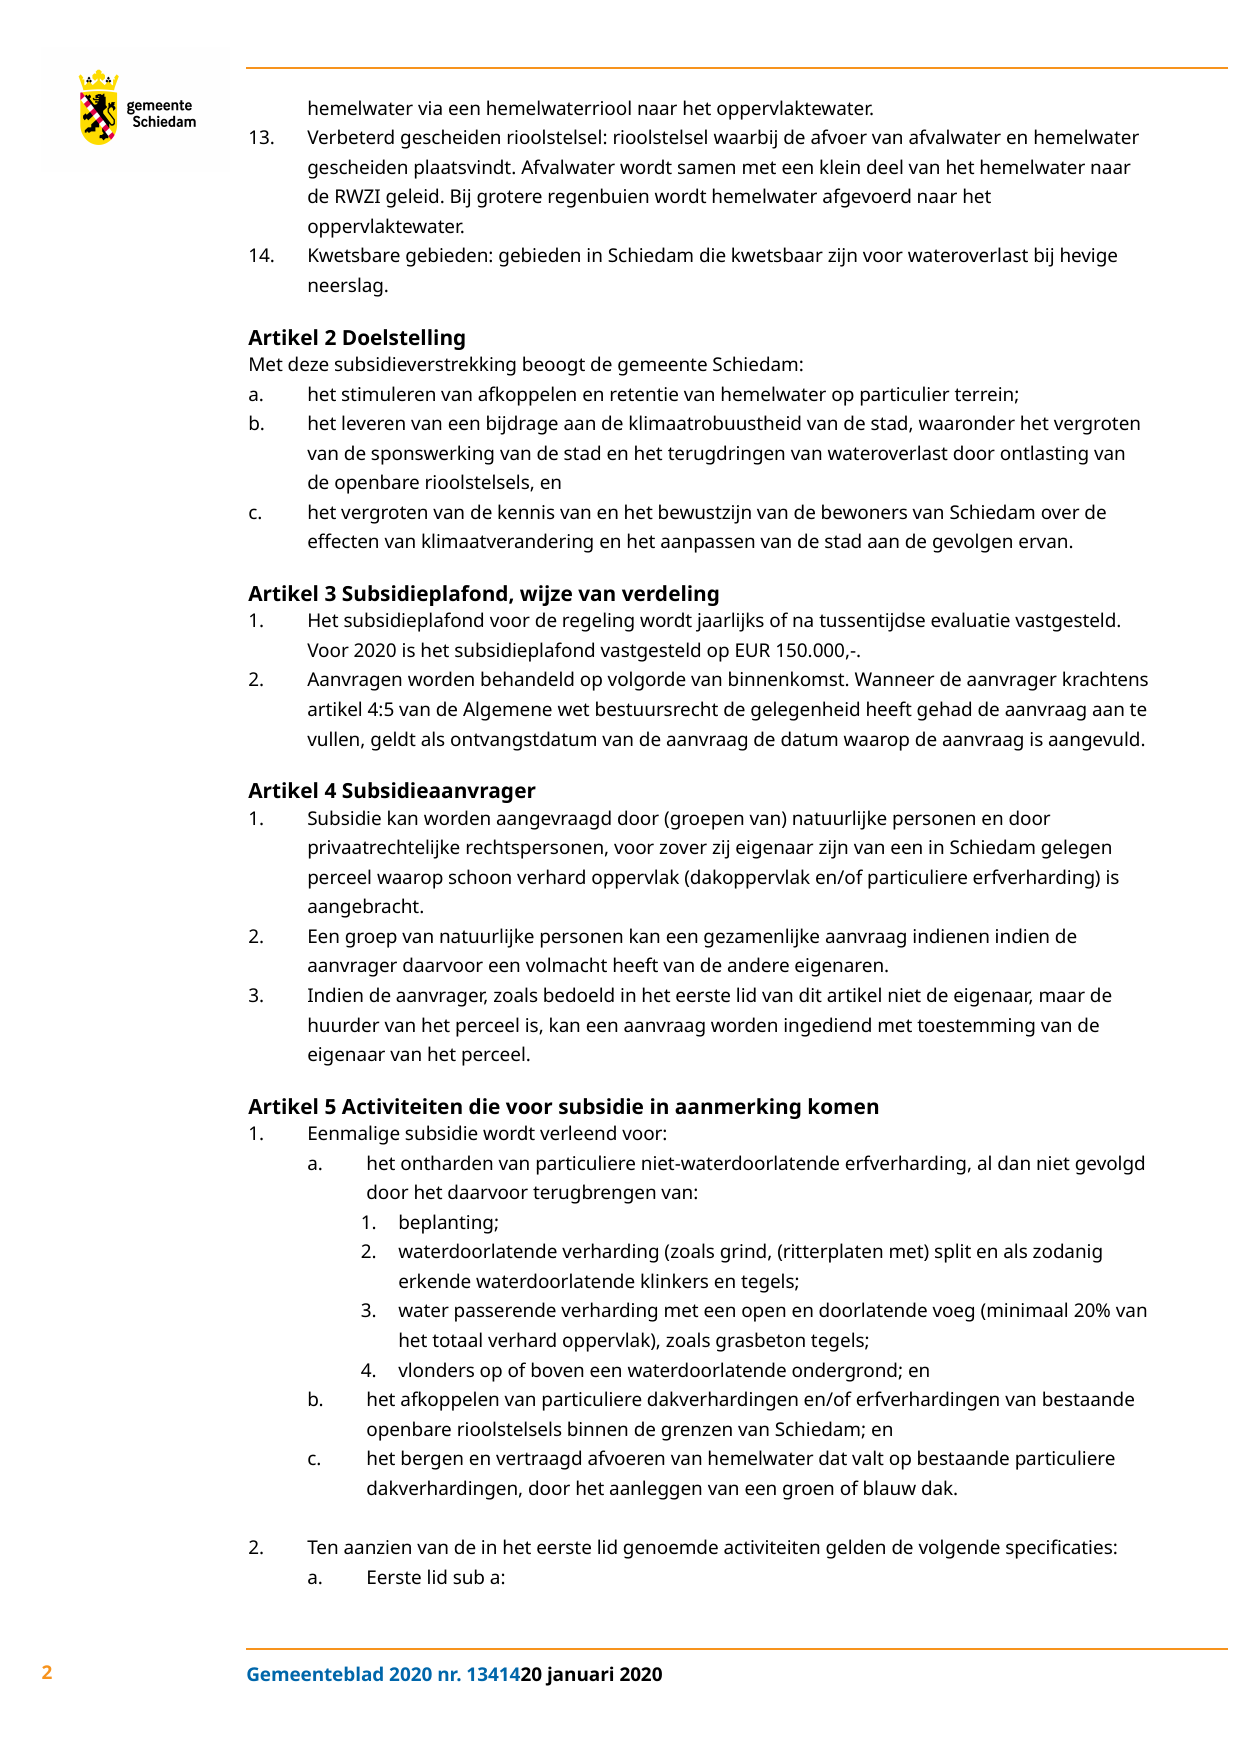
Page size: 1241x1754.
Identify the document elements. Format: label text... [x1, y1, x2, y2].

list Het subsidieplafond voor de regeling wordt jaarlijks of na tussentijdse evaluatie vastgesteld. Voor 2020 is het subsidieplafond vastgesteld op EUR 150.000,-. [248, 607, 1152, 663]
picture [41, 47, 231, 172]
list het bergen en vertraagd afvoeren van hemelwater dat valt op bestaande particuliere dakverhardingen, door het aanleggen van een groen of blauw dak. [307, 1446, 1152, 1501]
list waterdoorlatende verharding (zoals grind, (ritterplaten met) split en als zodanig erkende waterdoorlatende klinkers en tegels; [361, 1238, 1152, 1294]
list het vergroten van de kennis van en het bewustzijn van de bewoners van Schiedam over de effecten van klimaatverandering en het aanpassen van de stad aan de gevolgen ervan. [248, 499, 1152, 554]
list Eenmalige subsidie wordt verleend voor: [248, 1120, 1152, 1146]
text Artikel 3 Subsidieplafond, wijze van verdeling [248, 579, 1152, 607]
list water passerende verharding met een open en doorlatende voeg (minimaal 20% van het totaal verhard oppervlak), zoals grasbeton tegels; [361, 1298, 1152, 1353]
list beplanting; [361, 1209, 1152, 1235]
list Ten aanzien van de in het eerste lid genoemde activiteiten gelden de volgende specificaties: [248, 1534, 1152, 1560]
list het afkoppelen van particuliere dakverhardingen en/of erfverhardingen van bestaande openbare rioolstelsels binnen de grenzen van Schiedam; en [307, 1386, 1152, 1442]
list Subsidie kan worden aangevraagd door (groepen van) natuurlijke personen en door privaatrechtelijke rechtspersonen, voor zover zij eigenaar zijn van een in Schiedam gelegen perceel waarop schoon verhard oppervlak (dakoppervlak en/of particuliere erfverharding) is aangebracht. [248, 805, 1152, 919]
text Artikel 5 Activiteiten die voor subsidie in aanmerking komen [248, 1092, 1152, 1120]
list Aanvragen worden behandeld op volgorde van binnenkomst. Wanneer de aanvrager krachtens artikel 4:5 van de Algemene wet bestuursrecht de gelegenheid heeft gehad de aanvraag aan te vullen, geldt als ontvangstdatum van de aanvraag de datum waarop de aanvraag is aangevuld. [248, 667, 1152, 752]
list hemelwater via een hemelwaterriool naar het oppervlaktewater. [248, 95, 1152, 121]
text Artikel 2 Doelstelling [248, 323, 1152, 351]
text Artikel 4 Subsidieaanvrager [248, 776, 1152, 805]
list Verbeterd gescheiden rioolstelsel: rioolstelsel waarbij de afvoer van afvalwater en hemelwater gescheiden plaatsvindt. Afvalwater wordt samen met een klein deel van het hemelwater naar de RWZI geleid. Bij grotere regenbuien wordt hemelwater afgevoerd naar het oppervlaktewater. [248, 124, 1152, 239]
list Kwetsbare gebieden: gebieden in Schiedam die kwetsbaar zijn voor wateroverlast bij hevige neerslag. [248, 243, 1152, 298]
list vlonders op of boven een waterdoorlatende ondergrond; en [361, 1357, 1152, 1383]
list Een groep van natuurlijke personen kan een gezamenlijke aanvraag indienen indien de aanvrager daarvoor een volmacht heeft van de andere eigenaren. [248, 923, 1152, 978]
list Eerste lid sub a: [307, 1564, 1152, 1590]
list Indien de aanvrager, zoals bedoeld in het eerste lid van dit artikel niet de eigenaar, maar de huurder van het perceel is, kan een aanvraag worden ingediend met toestemming van de eigenaar van het perceel. [248, 982, 1152, 1067]
list het leveren van een bijdrage aan de klimaatrobuustheid van de stad, waaronder het vergroten van de sponswerking van de stad en het terugdringen van wateroverlast door ontlasting van de openbare rioolstelsels, en [248, 410, 1152, 495]
list het stimuleren van afkoppelen en retentie van hemelwater op particulier terrein; [248, 381, 1152, 406]
text Met deze subsidieverstrekking beoogt de gemeente Schiedam: [248, 351, 1152, 377]
list het ontharden van particuliere niet-waterdoorlatende erfverharding, al dan niet gevolgd door het daarvoor terugbrengen van: [307, 1150, 1152, 1205]
